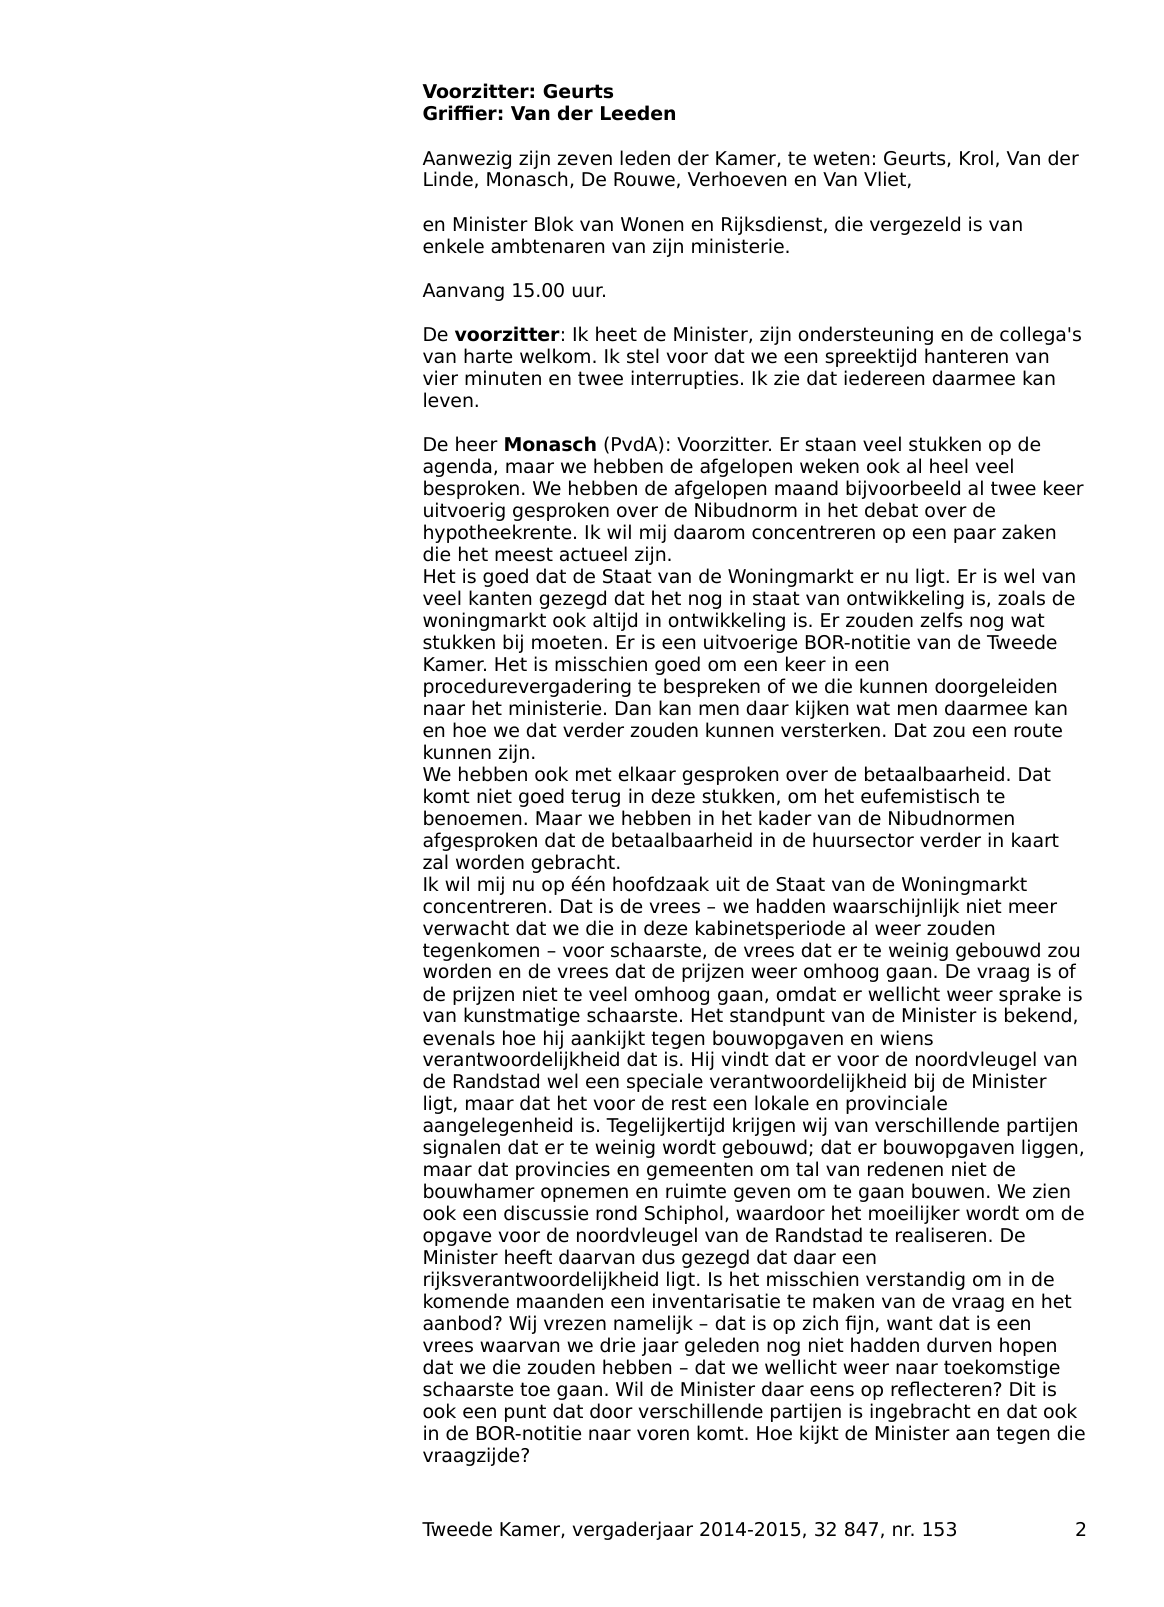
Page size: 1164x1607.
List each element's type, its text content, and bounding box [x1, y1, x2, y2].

text Aanwezig zijn zeven leden der Kamer, te weten: Geurts, Krol, Van der Linde, Monasch, De Rouwe, Verhoeven en Van Vliet, [422, 147, 1087, 191]
text De voorzitter: Ik heet de Minister, zijn ondersteuning en de collega's van harte welkom. Ik stel voor dat we een spreektijd hanteren van vier minuten en twee interrupties. Ik zie dat iedereen daarmee kan leven. [422, 324, 1087, 412]
text We hebben ook met elkaar gesproken over de betaalbaarheid. Dat komt niet goed terug in deze stukken, om het eufemistisch te benoemen. Maar we hebben in het kader van de Nibudnormen afgesproken dat de betaalbaarheid in de huursector verder in kaart zal worden gebracht. [422, 764, 1087, 873]
text Het is goed dat de Staat van de Woningmarkt er nu ligt. Er is wel van veel kanten gezegd dat het nog in staat van ontwikkeling is, zoals de woningmarkt ook altijd in ontwikkeling is. Er zouden zelfs nog wat stukken bij moeten. Er is een uitvoerige BOR-notitie van de Tweede Kamer. Het is misschien goed om een keer in een procedurevergadering te bespreken of we die kunnen doorgeleiden naar het ministerie. Dan kan men daar kijken wat men daarmee kan en hoe we dat verder zouden kunnen versterken. Dat zou een route kunnen zijn. [422, 566, 1087, 764]
text Griffier: Van der Leeden [422, 103, 1087, 125]
text Voorzitter: Geurts [422, 81, 1087, 103]
text Aanvang 15.00 uur. [422, 280, 1087, 302]
text De heer Monasch (PvdA): Voorzitter. Er staan veel stukken op de agenda, maar we hebben de afgelopen weken ook al heel veel besproken. We hebben de afgelopen maand bijvoorbeeld al twee keer uitvoerig gesproken over de Nibudnorm in het debat over de hypotheekrente. Ik wil mij daarom concentreren op een paar zaken die het meest actueel zijn. [422, 434, 1087, 566]
text en Minister Blok van Wonen en Rijksdienst, die vergezeld is van enkele ambtenaren van zijn ministerie. [422, 213, 1087, 257]
text Ik wil mij nu op één hoofdzaak uit de Staat van de Woningmarkt concentreren. Dat is de vrees – we hadden waarschijnlijk niet meer verwacht dat we die in deze kabinetsperiode al weer zouden tegenkomen – voor schaarste, de vrees dat er te weinig gebouwd zou worden en de vrees dat de prijzen weer omhoog gaan. De vraag is of de prijzen niet te veel omhoog gaan, omdat er wellicht weer sprake is van kunstmatige schaarste. Het standpunt van de Minister is bekend, evenals hoe hij aankijkt tegen bouwopgaven en wiens verantwoordelijkheid dat is. Hij vindt dat er voor de noordvleugel van de Randstad wel een speciale verantwoordelijkheid bij de Minister ligt, maar dat het voor de rest een lokale en provinciale aangelegenheid is. Tegelijkertijd krijgen wij van verschillende partijen signalen dat er te weinig wordt gebouwd; dat er bouwopgaven liggen, maar dat provincies en gemeenten om tal van redenen niet de bouwhamer opnemen en ruimte geven om te gaan bouwen. We zien ook een discussie rond Schiphol, waardoor het moeilijker wordt om de opgave voor de noordvleugel van de Randstad te realiseren. De Minister heeft daarvan dus gezegd dat daar een rijksverantwoordelijkheid ligt. Is het misschien verstandig om in de komende maanden een inventarisatie te maken van de vraag en het aanbod? Wij vrezen namelijk – dat is op zich fijn, want dat is een vrees waarvan we drie jaar geleden nog niet hadden durven hopen dat we die zouden hebben – dat we wellicht weer naar toekomstige schaarste toe gaan. Wil de Minister daar eens op reflecteren? Dit is ook een punt dat door verschillende partijen is ingebracht en dat ook in de BOR-notitie naar voren komt. Hoe kijkt de Minister aan tegen die vraagzijde? [422, 873, 1087, 1467]
